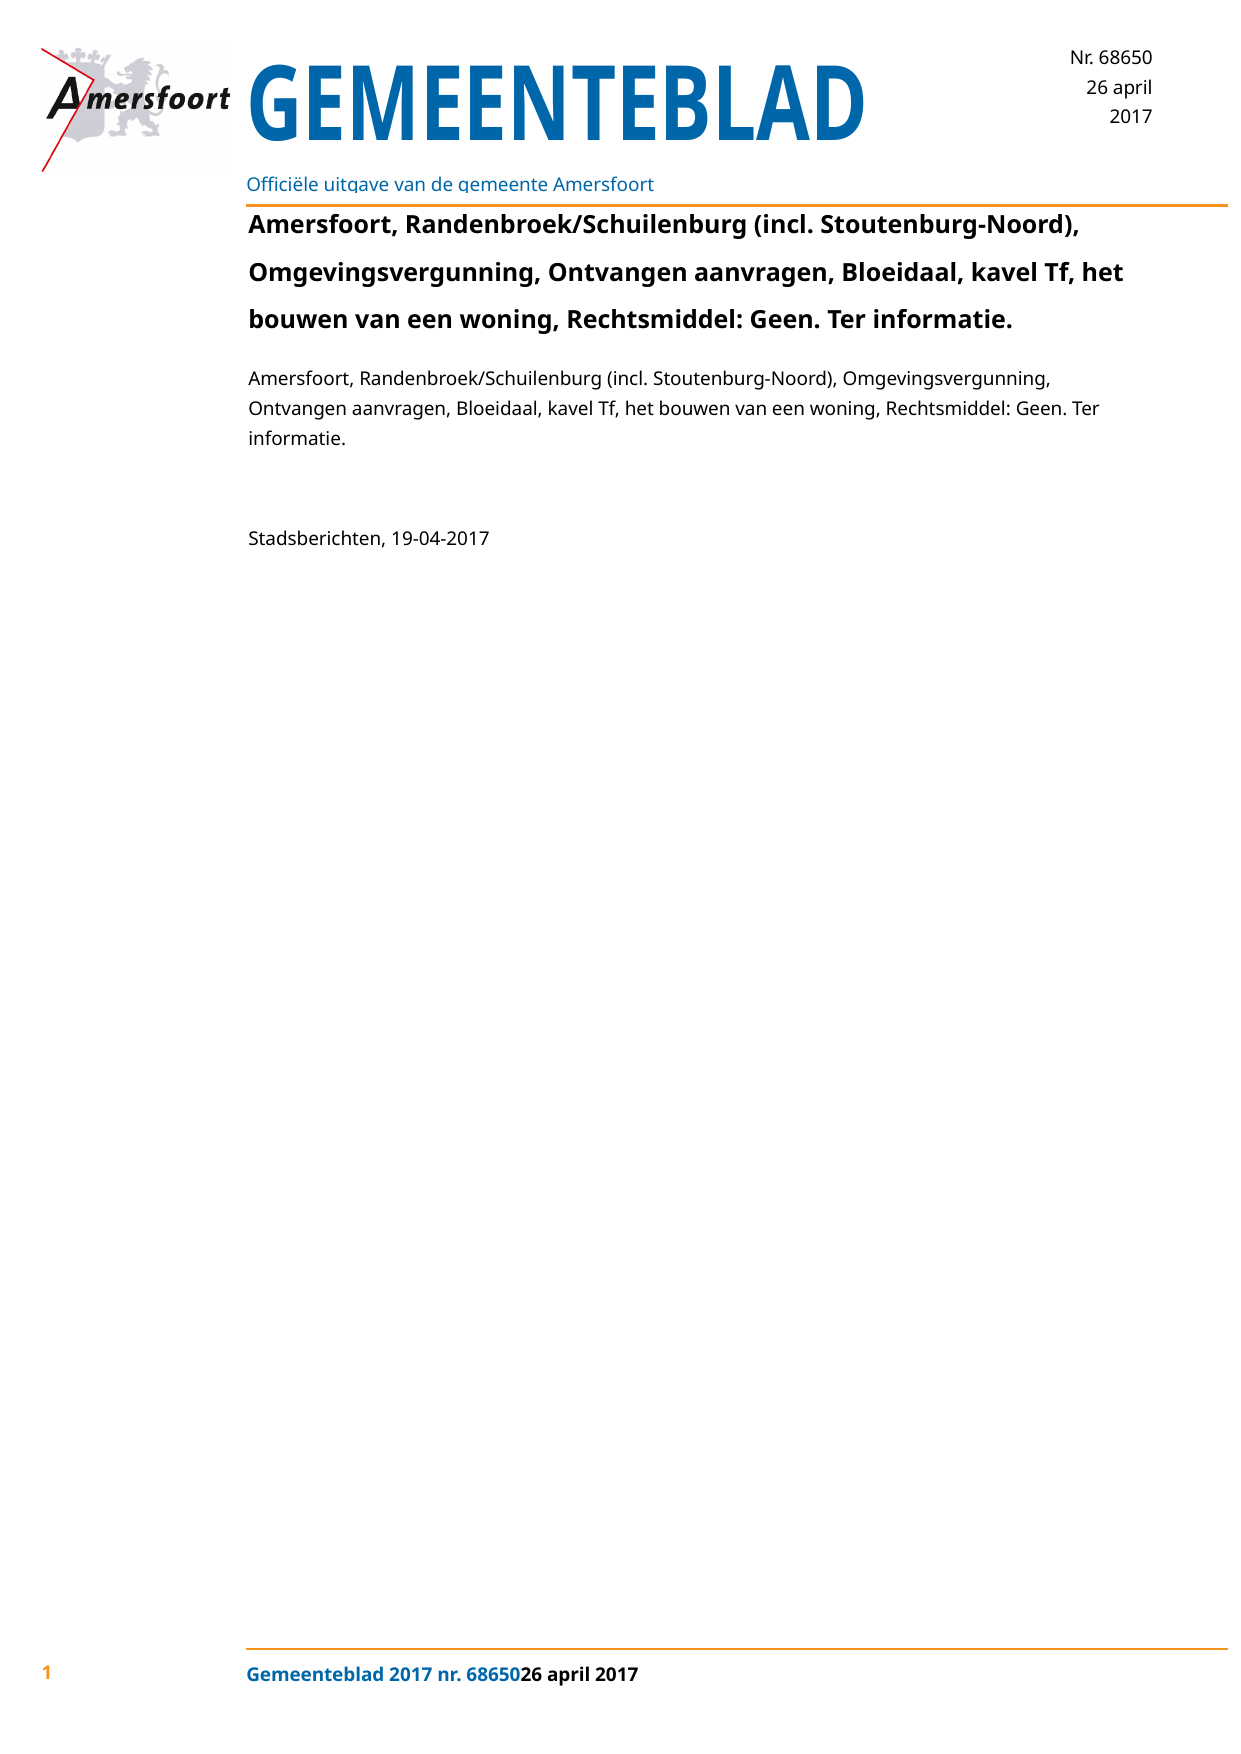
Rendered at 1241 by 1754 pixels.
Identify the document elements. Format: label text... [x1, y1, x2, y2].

picture [41, 47, 231, 172]
text Amersfoort, Randenbroek/Schuilenburg (incl. Stoutenburg-Noord), Omgevingsvergunning, Ontvangen aanvragen, Bloeidaal, kavel Tf, het bouwen van een woning, Rechtsmiddel: Geen. Ter informatie. [248, 366, 1152, 450]
text Stadsberichten, 19-04-2017 [248, 526, 1152, 551]
text Amersfoort, Randenbroek/Schuilenburg (incl. Stoutenburg-Noord), Omgevingsvergunning, Ontvangen aanvragen, Bloeidaal, kavel Tf, het bouwen van een woning, Rechtsmiddel: Geen. Ter informatie. [248, 207, 1152, 336]
